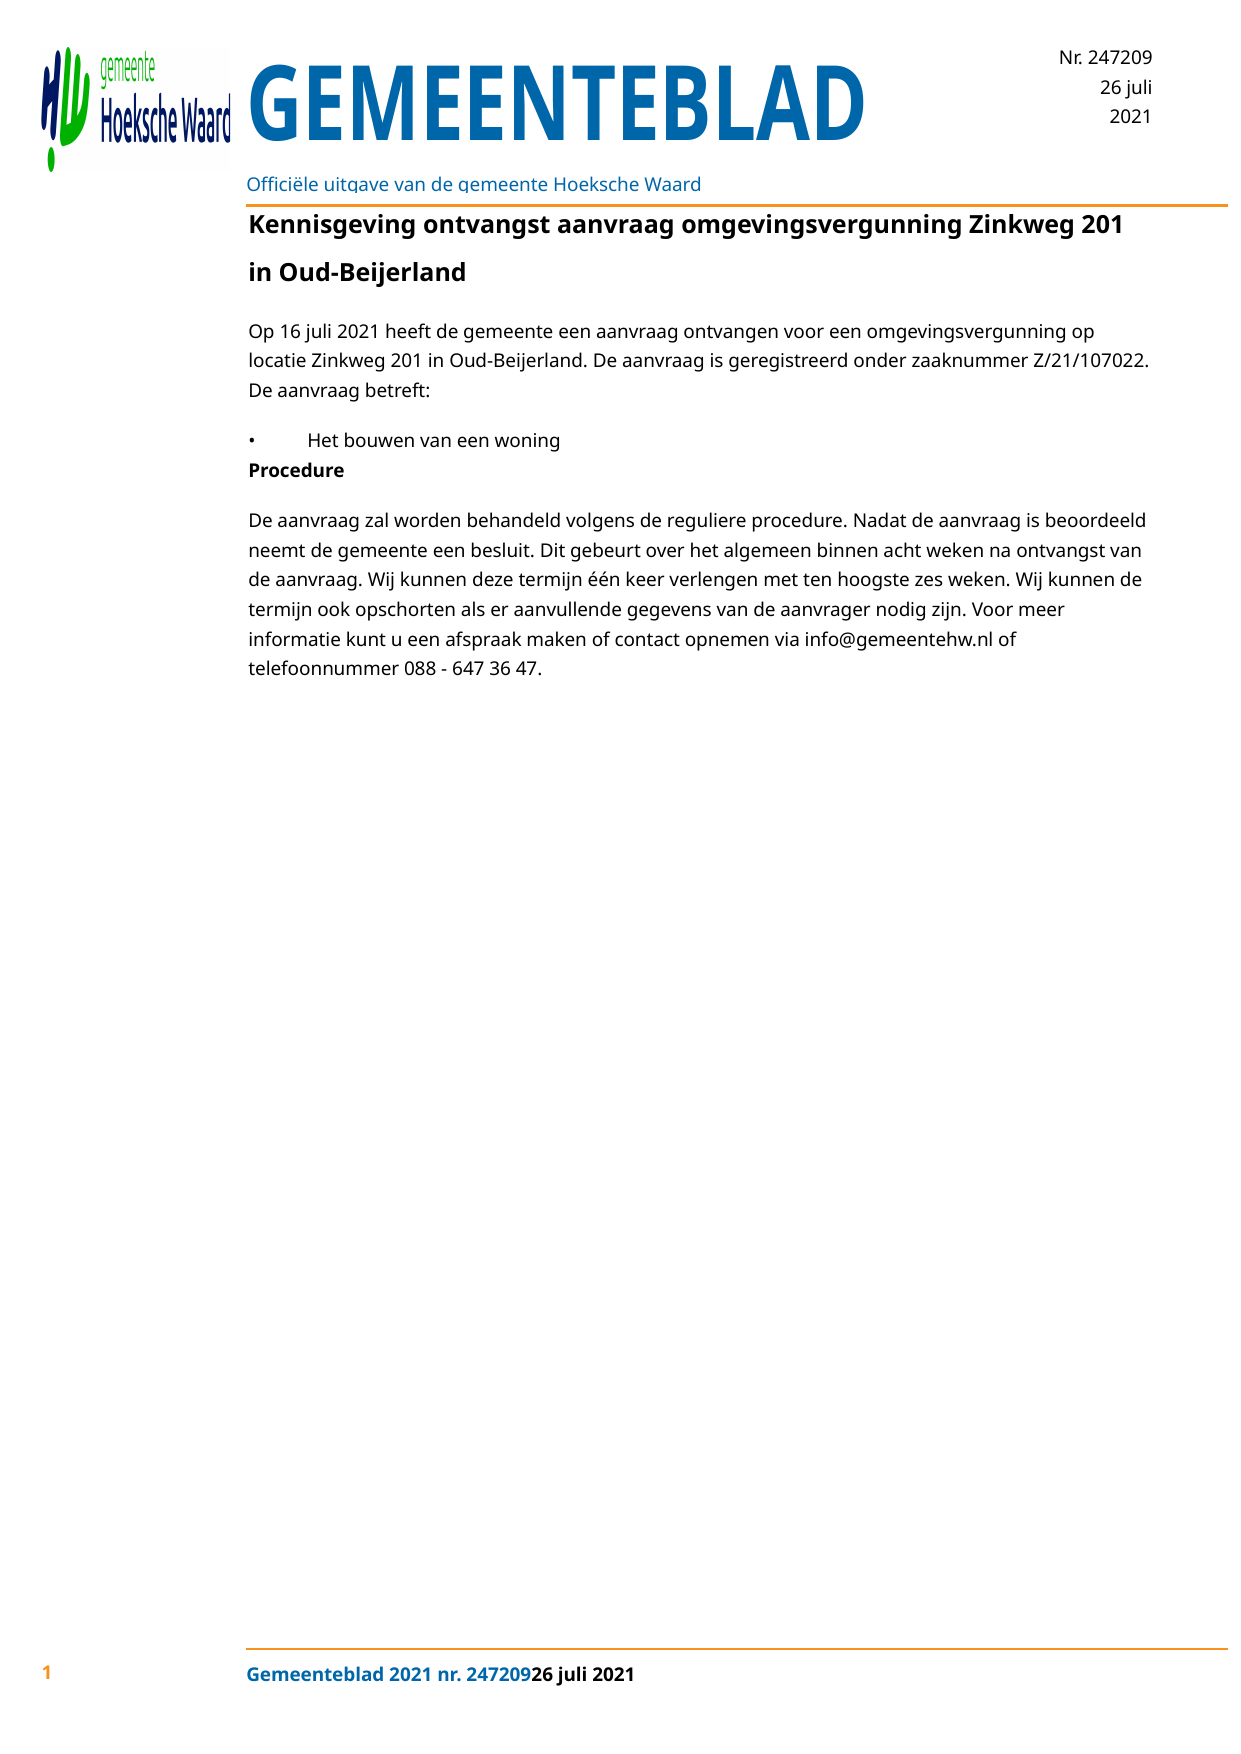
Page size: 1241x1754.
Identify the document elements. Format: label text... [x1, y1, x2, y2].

text Procedure [248, 457, 1152, 483]
text Op 16 juli 2021 heeft de gemeente een aanvraag ontvangen voor een omgevingsvergunning op locatie Zinkweg 201 in Oud-Beijerland. De aanvraag is geregistreerd onder zaaknummer Z/21/107022. De aanvraag betreft: [248, 318, 1152, 403]
list Het bouwen van een woning [248, 427, 1152, 453]
text De aanvraag zal worden behandeld volgens de reguliere procedure. Nadat de aanvraag is beoordeeld neemt de gemeente een besluit. Dit gebeurt over het algemeen binnen acht weken na ontvangst van de aanvraag. Wij kunnen deze termijn één keer verlengen met ten hoogste zes weken. Wij kunnen de termijn ook opschorten als er aanvullende gegevens van de aanvrager nodig zijn. Voor meer informatie kunt u een afspraak maken of contact opnemen via info@gemeentehw.nl of telefoonnummer 088 - 647 36 47. [248, 507, 1152, 681]
picture [41, 47, 231, 172]
text Kennisgeving ontvangst aanvraag omgevingsvergunning Zinkweg 201 in Oud-Beijerland [248, 207, 1152, 288]
